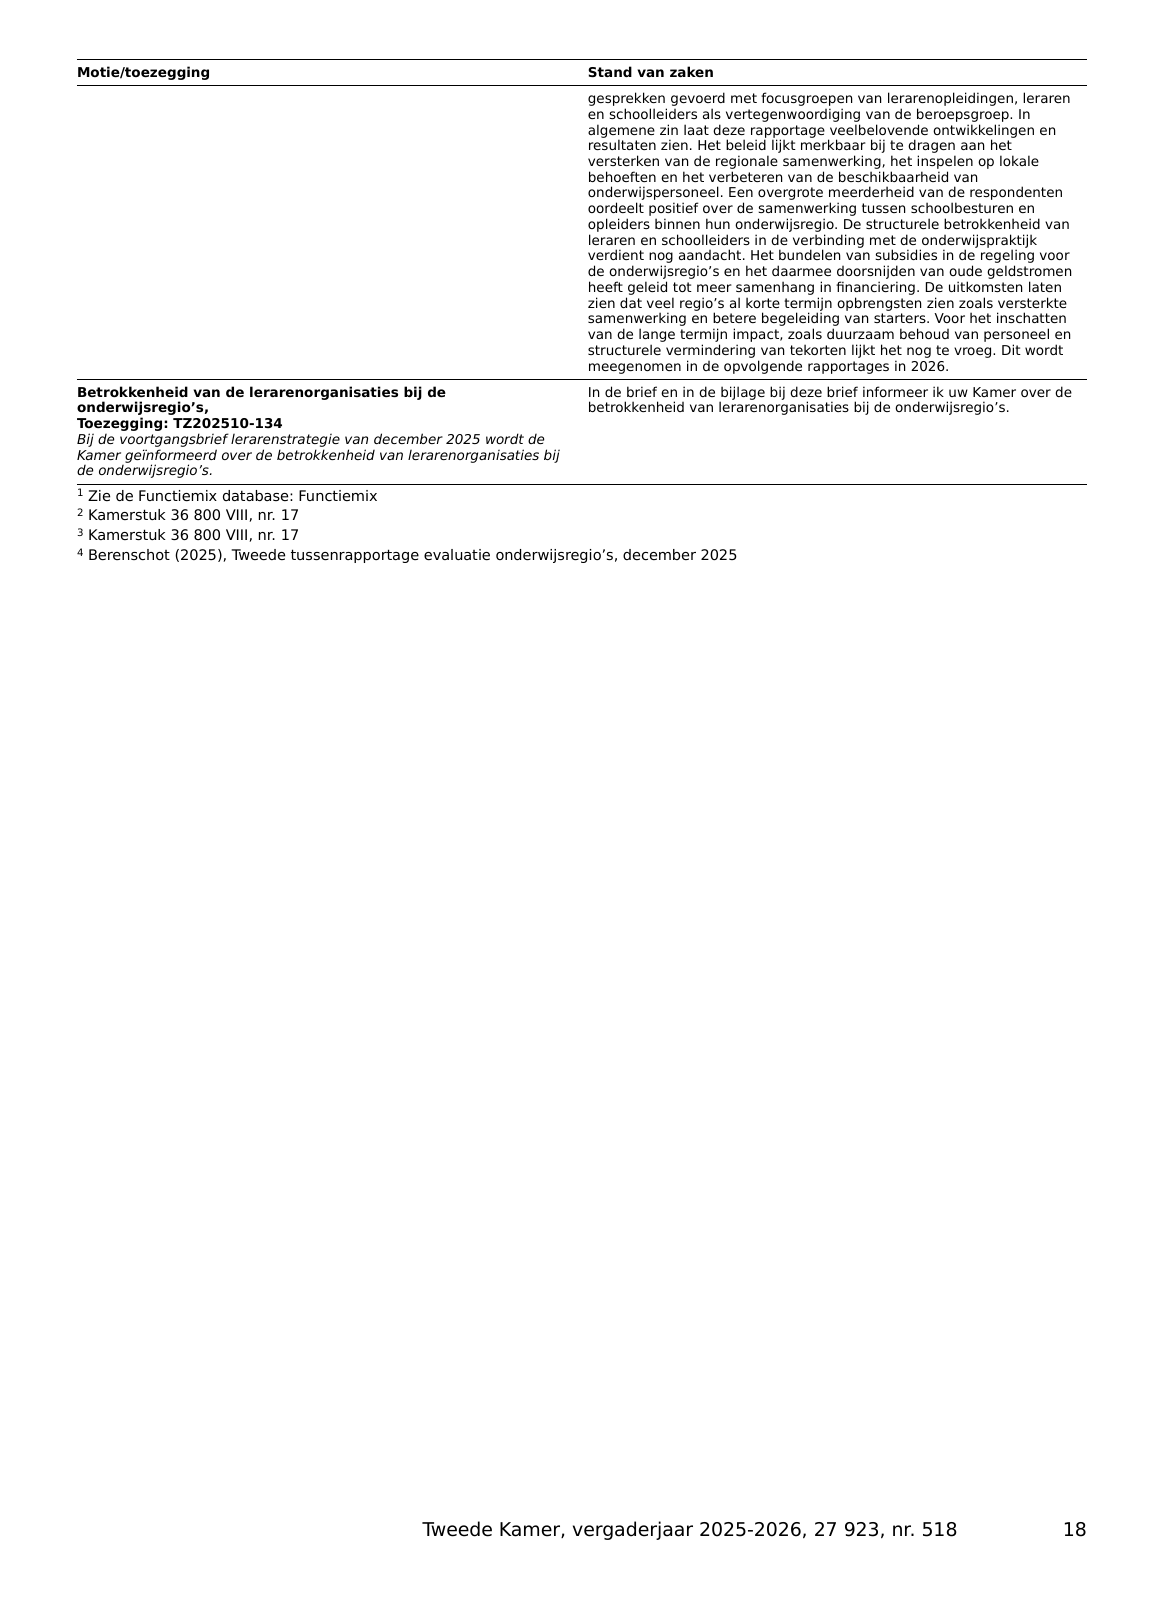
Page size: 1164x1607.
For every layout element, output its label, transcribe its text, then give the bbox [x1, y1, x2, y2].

table_cell [77, 86, 582, 379]
table_header Stand van zaken [582, 60, 1087, 85]
table_header Motie/toezegging [77, 60, 582, 85]
table_cell 1 Zie de Functiemix database: Functiemix 2 Kamerstuk 36 800 VIII, nr. 17 3 Kamerstuk 36 800 VIII, nr. 17 4 Berenschot (2025), Tweede tussenrapportage evaluatie onderwijsregio’s, december 2025 [77, 485, 1087, 564]
table_cell In de brief en in de bijlage bij deze brief informeer ik uw Kamer over de betrokkenheid van lerarenorganisaties bij de onderwijsregio’s. [582, 380, 1087, 483]
table_cell gesprekken gevoerd met focusgroepen van lerarenopleidingen, leraren en schoolleiders als vertegenwoordiging van de beroepsgroep. In algemene zin laat deze rapportage veelbelovende ontwikkelingen en resultaten zien. Het beleid lijkt merkbaar bij te dragen aan het versterken van de regionale samenwerking, het inspelen op lokale behoeften en het verbeteren van de beschikbaarheid van onderwijspersoneel. Een overgrote meerderheid van de respondenten oordeelt positief over de samenwerking tussen schoolbesturen en opleiders binnen hun onderwijsregio. De structurele betrokkenheid van leraren en schoolleiders in de verbinding met de onderwijspraktijk verdient nog aandacht. Het bundelen van subsidies in de regeling voor de onderwijsregio’s en het daarmee doorsnijden van oude geldstromen heeft geleid tot meer samenhang in financiering. De uitkomsten laten zien dat veel regio’s al korte termijn opbrengsten zien zoals versterkte samenwerking en betere begeleiding van starters. Voor het inschatten van de lange termijn impact, zoals duurzaam behoud van personeel en structurele vermindering van tekorten lijkt het nog te vroeg. Dit wordt meegenomen in de opvolgende rapportages in 2026. [582, 86, 1087, 379]
table_cell Betrokkenheid van de lerarenorganisaties bij de onderwijsregio’s, Toezegging: TZ202510-134 Bij de voortgangsbrief lerarenstrategie van december 2025 wordt de Kamer geïnformeerd over de betrokkenheid van lerarenorganisaties bij de onderwijsregio’s. [77, 380, 582, 483]
